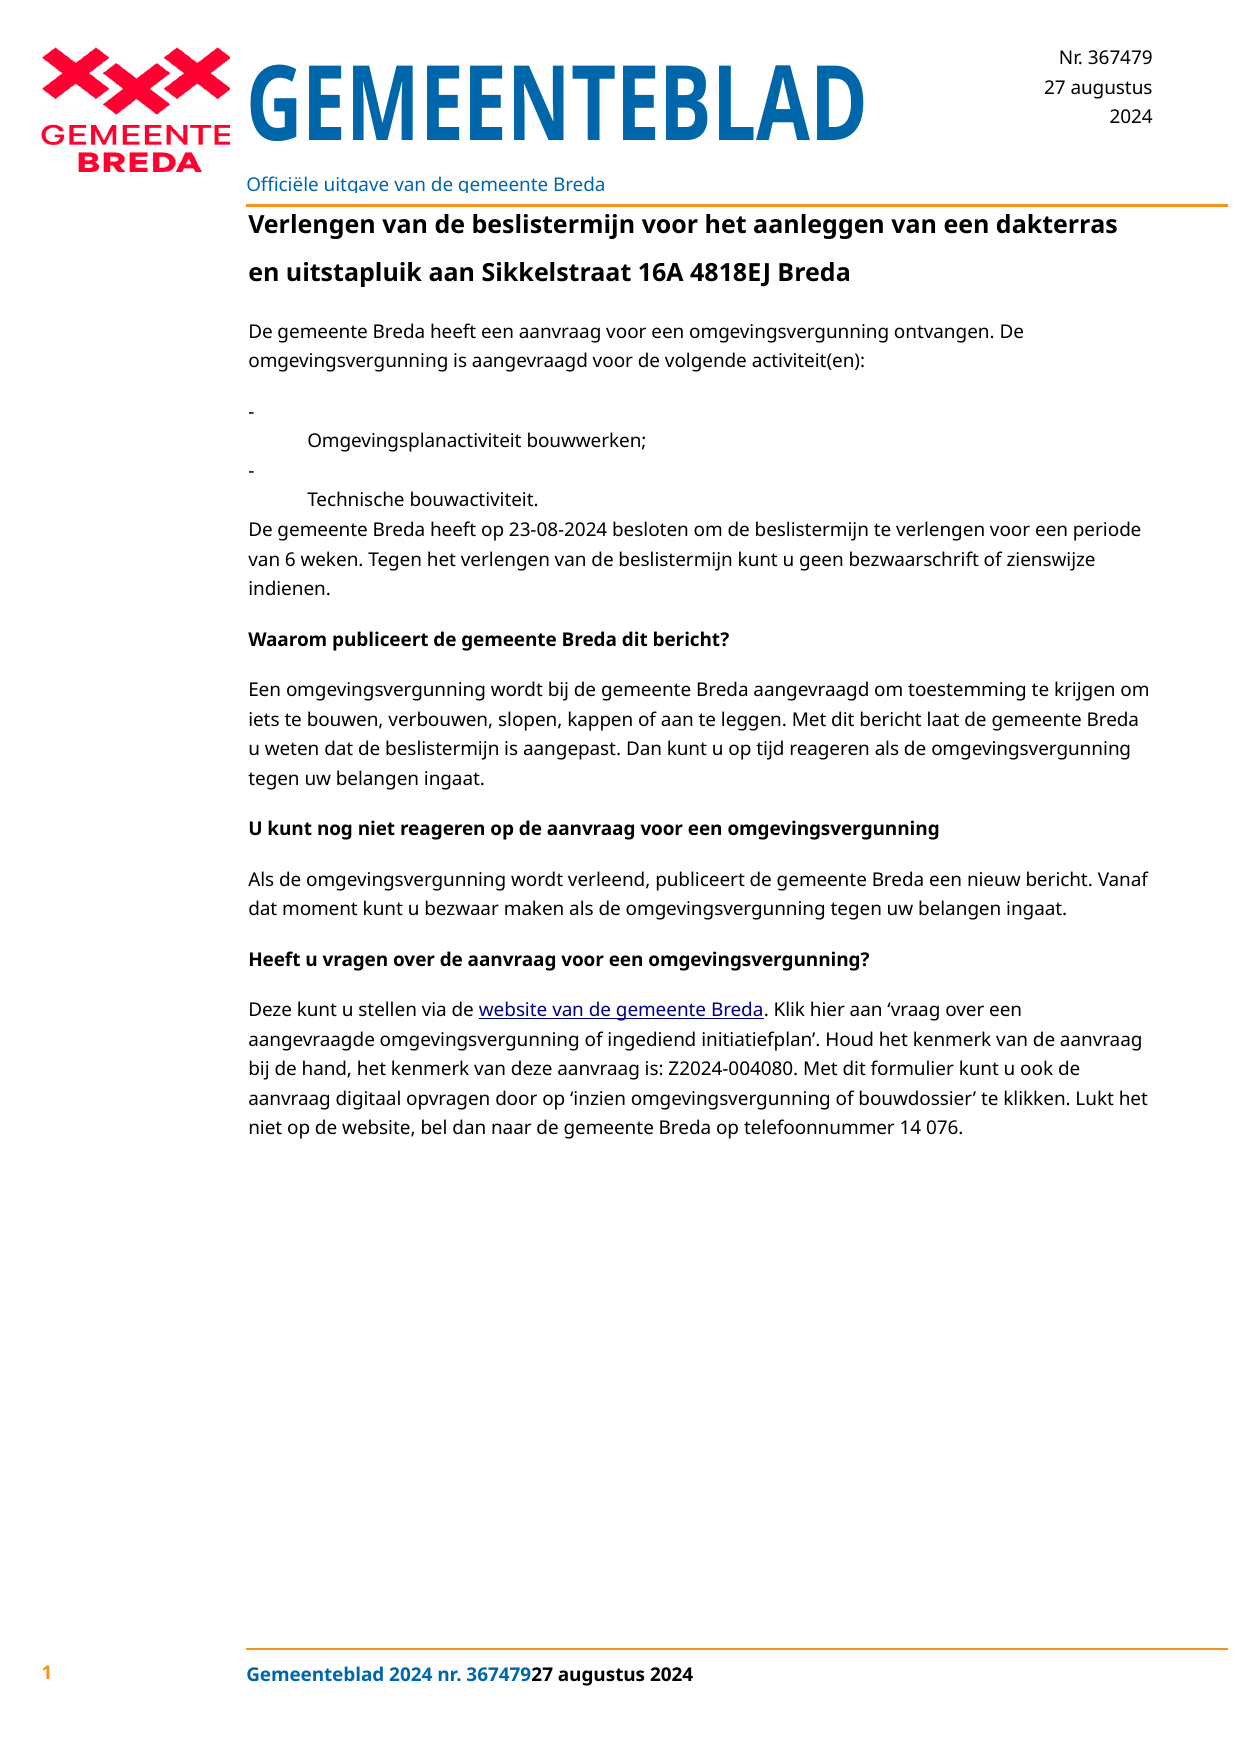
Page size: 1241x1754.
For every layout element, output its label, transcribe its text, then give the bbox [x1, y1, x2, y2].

text Heeft u vragen over de aanvraag voor een omgevingsvergunning? [248, 946, 1152, 972]
list Technische bouwactiviteit. [248, 487, 1152, 512]
text De gemeente Breda heeft een aanvraag voor een omgevingsvergunning ontvangen. De omgevingsvergunning is aangevraagd voor de volgende activiteit(en): [248, 318, 1152, 373]
text De gemeente Breda heeft op 23-08-2024 besloten om de beslistermijn te verlengen voor een periode van 6 weken. Tegen het verlengen van de beslistermijn kunt u geen bezwaarschrift of zienswijze indienen. [248, 516, 1152, 601]
text U kunt nog niet reageren op de aanvraag voor een omgevingsvergunning [248, 815, 1152, 841]
picture [41, 47, 231, 172]
list Omgevingsplanactiviteit bouwwerken; [248, 427, 1152, 453]
text Deze kunt u stellen via de website van de gemeente Breda. Klik hier aan ‘vraag over een aangevraagde omgevingsvergunning of ingediend initiatiefplan’. Houd het kenmerk van de aanvraag bij de hand, het kenmerk van deze aanvraag is: Z2024-004080. Met dit formulier kunt u ook de aanvraag digitaal opvragen door op ‘inzien omgevingsvergunning of bouwdossier’ te klikken. Lukt het niet op de website, bel dan naar de gemeente Breda op telefoonnummer 14 076. [248, 996, 1152, 1140]
text Een omgevingsvergunning wordt bij de gemeente Breda aangevraagd om toestemming te krijgen om iets te bouwen, verbouwen, slopen, kappen of aan te leggen. Met dit bericht laat de gemeente Breda u weten dat de beslistermijn is aangepast. Dan kunt u op tijd reageren als de omgevingsvergunning tegen uw belangen ingaat. [248, 676, 1152, 791]
text Als de omgevingsvergunning wordt verleend, publiceert de gemeente Breda een nieuw bericht. Vanaf dat moment kunt u bezwaar maken als de omgevingsvergunning tegen uw belangen ingaat. [248, 866, 1152, 921]
text Waarom publiceert de gemeente Breda dit bericht? [248, 626, 1152, 652]
text Verlengen van de beslistermijn voor het aanleggen van een dakterras en uitstapluik aan Sikkelstraat 16A 4818EJ Breda [248, 207, 1152, 288]
